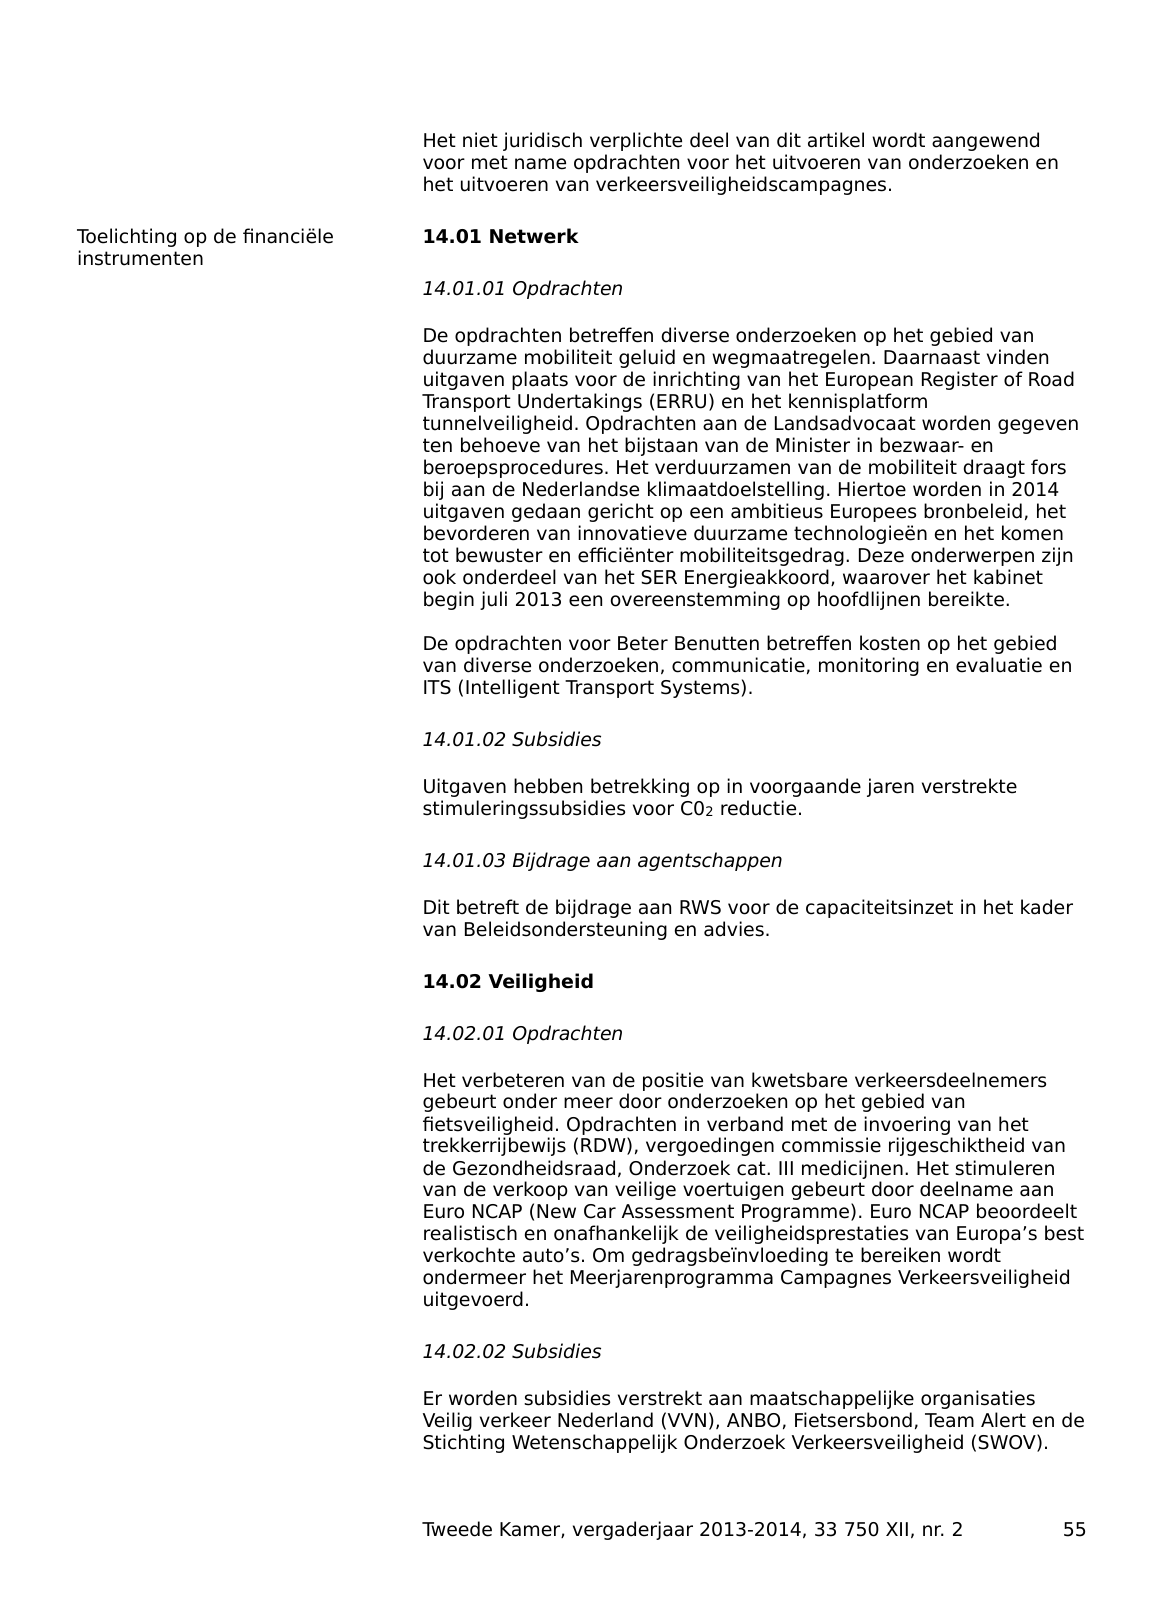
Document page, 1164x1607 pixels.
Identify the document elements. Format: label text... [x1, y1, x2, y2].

subtitle 14.02 Veiligheid [422, 971, 1087, 992]
subtitle 14.01.02 Subsidies [422, 729, 1087, 751]
text Toelichting op de financiële instrumenten [77, 226, 399, 270]
subtitle 14.01.03 Bijdrage aan agentschappen [422, 849, 1087, 872]
subtitle 14.02.01 Opdrachten [422, 1022, 1087, 1044]
text Het verbeteren van de positie van kwetsbare verkeersdeelnemers gebeurt onder meer door onderzoeken op het gebied van fietsveiligheid. Opdrachten in verband met de invoering van het trekkerrijbewijs (RDW), vergoedingen commissie rijgeschiktheid van de Gezondheidsraad, Onderzoek cat. III medicijnen. Het stimuleren van de verkoop van veilige voertuigen gebeurt door deelname aan Euro NCAP (New Car Assessment Programme). Euro NCAP beoordeelt realistisch en onafhankelijk de veiligheidsprestaties van Europa’s best verkochte auto’s. Om gedragsbeïnvloeding te bereiken wordt ondermeer het Meerjarenprogramma Campagnes Verkeersveiligheid uitgevoerd. [422, 1069, 1087, 1311]
text De opdrachten voor Beter Benutten betreffen kosten op het gebied van diverse onderzoeken, communicatie, monitoring en evaluatie en ITS (Intelligent Transport Systems). [422, 633, 1087, 699]
subtitle 14.02.02 Subsidies [422, 1341, 1087, 1363]
text Dit betreft de bijdrage aan RWS voor de capaciteitsinzet in het kader van Beleidsondersteuning en advies. [422, 897, 1087, 941]
subtitle 14.01 Netwerk [422, 226, 1087, 248]
text Uitgaven hebben betrekking op in voorgaande jaren verstrekte stimuleringssubsidies voor C02 reductie. [422, 776, 1087, 819]
text Er worden subsidies verstrekt aan maatschappelijke organisaties Veilig verkeer Nederland (VVN), ANBO, Fietsersbond, Team Alert en de Stichting Wetenschappelijk Onderzoek Verkeersveiligheid (SWOV). [422, 1388, 1087, 1454]
text Het niet juridisch verplichte deel van dit artikel wordt aangewend voor met name opdrachten voor het uitvoeren van onderzoeken en het uitvoeren van verkeersveiligheidscampagnes. [422, 130, 1087, 196]
text De opdrachten betreffen diverse onderzoeken op het gebied van duurzame mobiliteit geluid en wegmaatregelen. Daarnaast vinden uitgaven plaats voor de inrichting van het European Register of Road Transport Undertakings (ERRU) en het kennisplatform tunnelveiligheid. Opdrachten aan de Landsadvocaat worden gegeven ten behoeve van het bijstaan van de Minister in bezwaar- en beroepsprocedures. Het verduurzamen van de mobiliteit draagt fors bij aan de Nederlandse klimaatdoelstelling. Hiertoe worden in 2014 uitgaven gedaan gericht op een ambitieus Europees bronbeleid, het bevorderen van innovatieve duurzame technologieën en het komen tot bewuster en efficiënter mobiliteitsgedrag. Deze onderwerpen zijn ook onderdeel van het SER Energieakkoord, waarover het kabinet begin juli 2013 een overeenstemming op hoofdlijnen bereikte. [422, 325, 1087, 611]
subtitle 14.01.01 Opdrachten [422, 278, 1087, 300]
